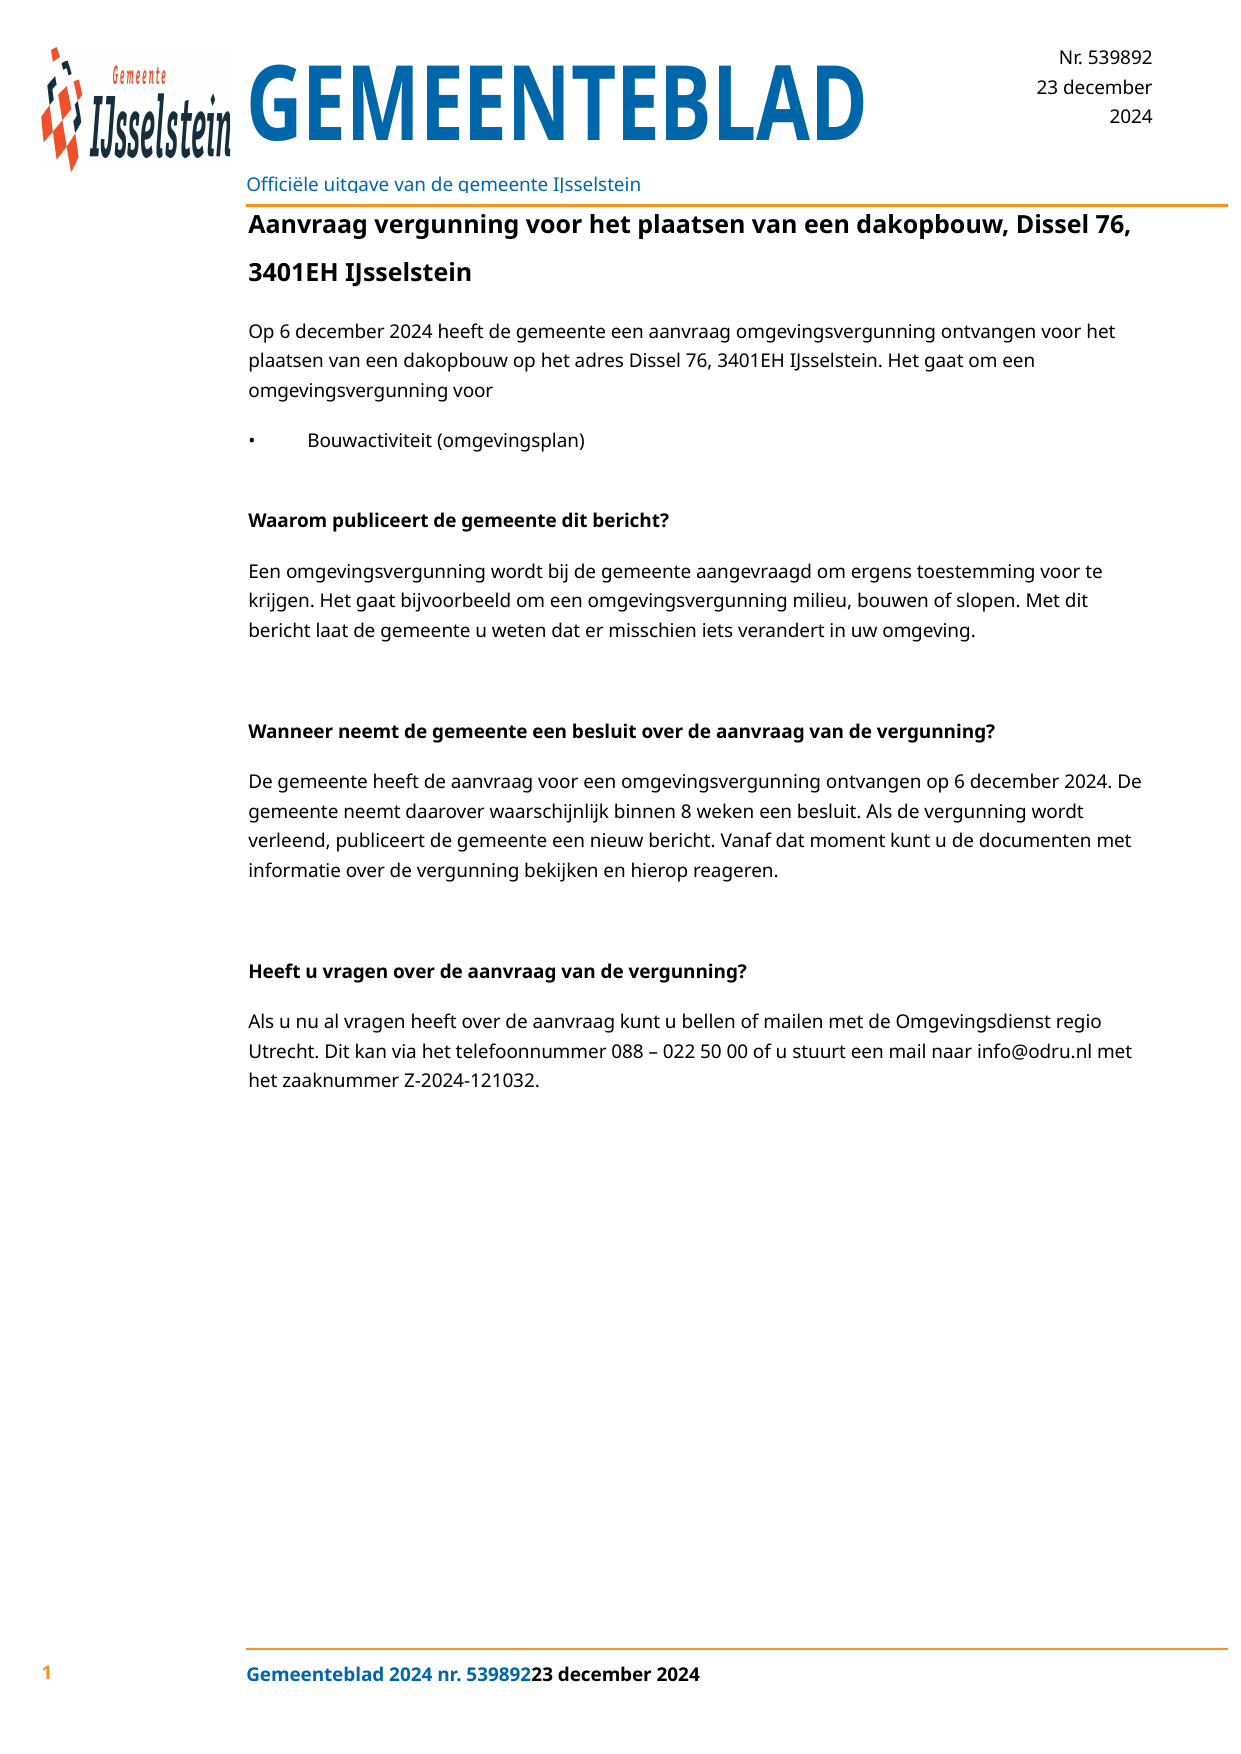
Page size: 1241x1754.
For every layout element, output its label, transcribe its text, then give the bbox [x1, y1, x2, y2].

list Bouwactiviteit (omgevingsplan) [248, 427, 1152, 453]
text Aanvraag vergunning voor het plaatsen van een dakopbouw, Dissel 76, 3401EH IJsselstein [248, 207, 1152, 288]
text Als u nu al vragen heeft over de aanvraag kunt u bellen of mailen met de Omgevingsdienst regio Utrecht. Dit kan via het telefoonnummer 088 – 022 50 00 of u stuurt een mail naar info@odru.nl met het zaaknummer Z-2024-121032. [248, 1008, 1152, 1093]
text Heeft u vragen over de aanvraag van de vergunning? [248, 958, 1152, 984]
text De gemeente heeft de aanvraag voor een omgevingsvergunning ontvangen op 6 december 2024. De gemeente neemt daarover waarschijnlijk binnen 8 weken een besluit. Als de vergunning wordt verleend, publiceert de gemeente een nieuw bericht. Vanaf dat moment kunt u de documenten met informatie over de vergunning bekijken en hierop reageren. [248, 768, 1152, 883]
text Op 6 december 2024 heeft de gemeente een aanvraag omgevingsvergunning ontvangen voor het plaatsen van een dakopbouw op het adres Dissel 76, 3401EH IJsselstein. Het gaat om een omgevingsvergunning voor [248, 318, 1152, 403]
text Een omgevingsvergunning wordt bij de gemeente aangevraagd om ergens toestemming voor te krijgen. Het gaat bijvoorbeeld om een omgevingsvergunning milieu, bouwen of slopen. Met dit bericht laat de gemeente u weten dat er misschien iets verandert in uw omgeving. [248, 558, 1152, 643]
picture [41, 47, 231, 172]
text Wanneer neemt de gemeente een besluit over de aanvraag van de vergunning? [248, 718, 1152, 744]
text Waarom publiceert de gemeente dit bericht? [248, 507, 1152, 533]
